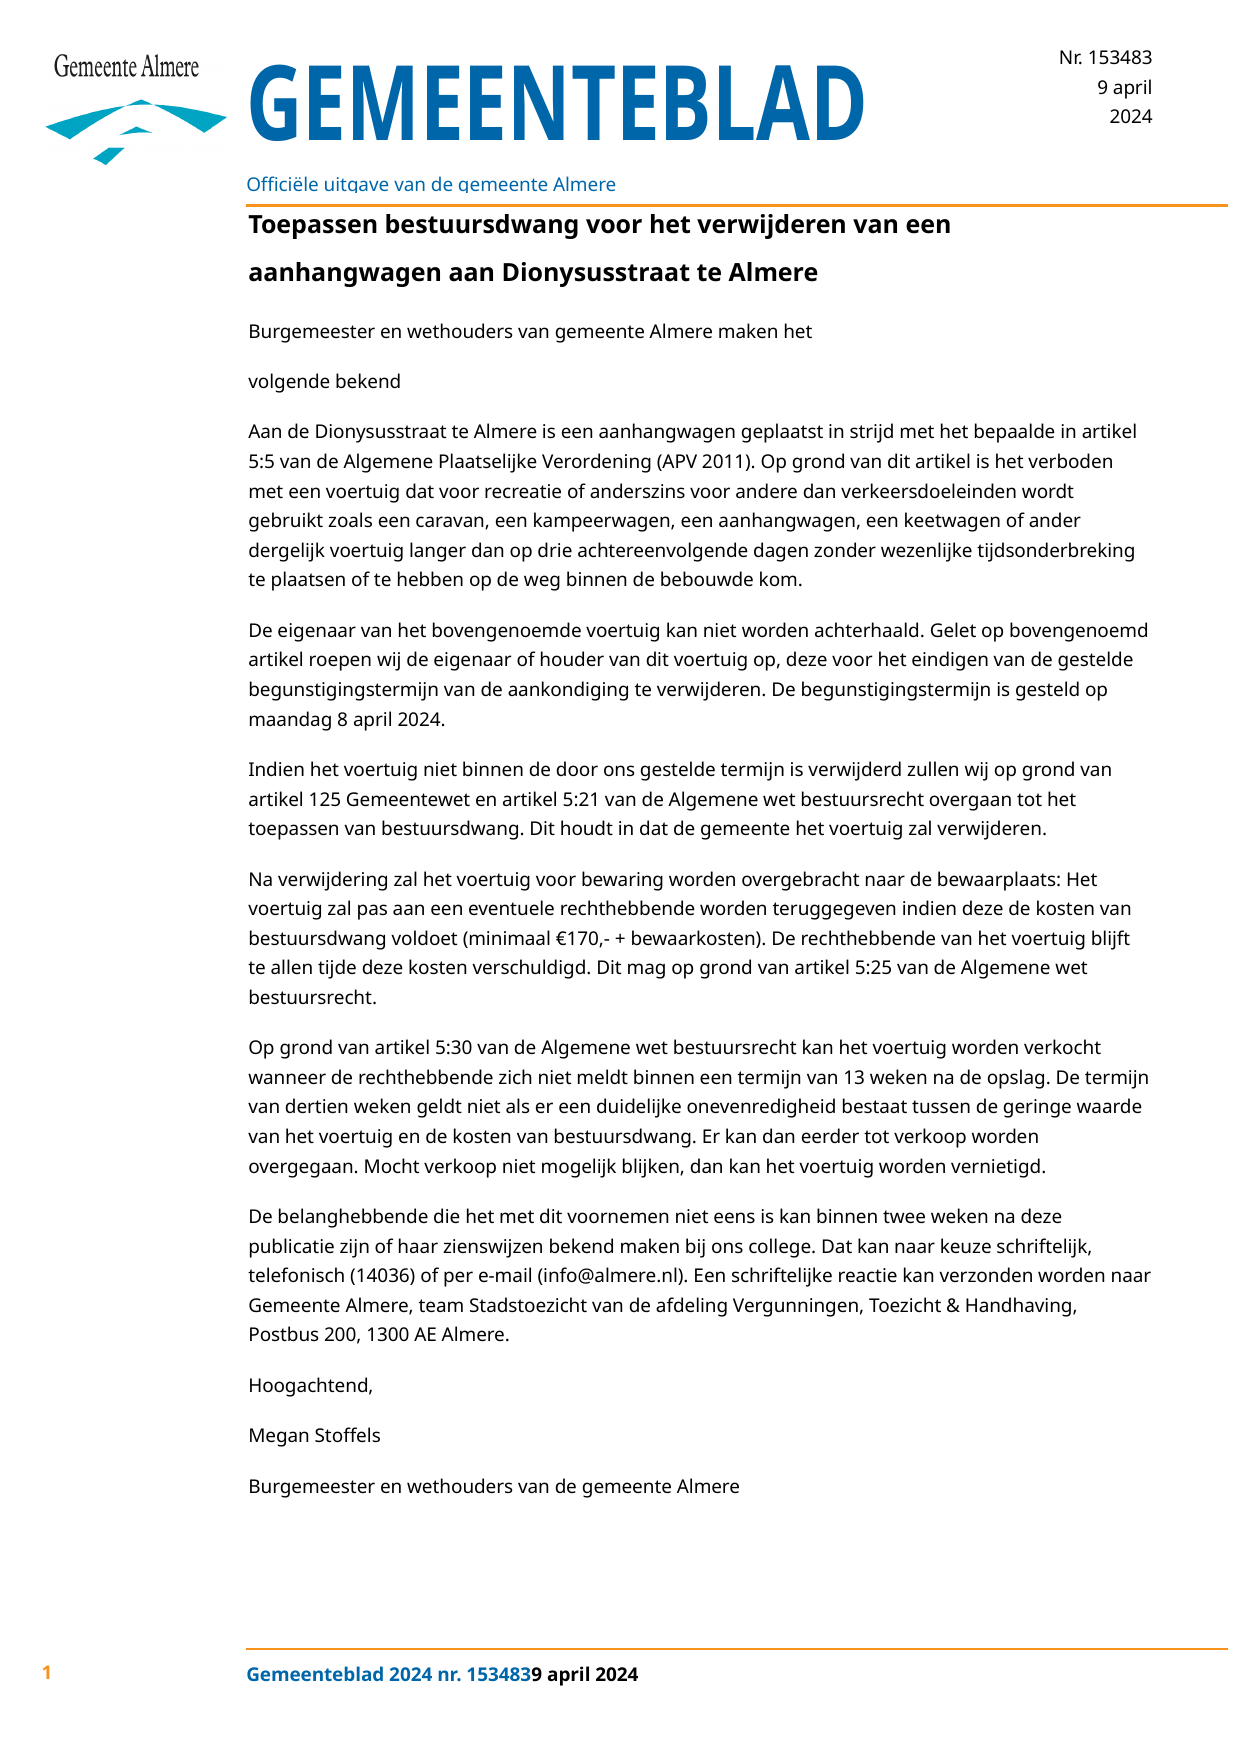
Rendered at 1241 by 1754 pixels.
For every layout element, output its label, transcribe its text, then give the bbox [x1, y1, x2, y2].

text Burgemeester en wethouders van gemeente Almere maken het [248, 318, 1152, 344]
text Megan Stoffels [248, 1422, 1152, 1448]
text Na verwijdering zal het voertuig voor bewaring worden overgebracht naar de bewaarplaats: Het voertuig zal pas aan een eventuele rechthebbende worden teruggegeven indien deze de kosten van bestuursdwang voldoet (minimaal €170,- + bewaarkosten). De rechthebbende van het voertuig blijft te allen tijde deze kosten verschuldigd. Dit mag op grond van artikel 5:25 van de Algemene wet bestuursrecht. [248, 866, 1152, 1010]
text Burgemeester en wethouders van de gemeente Almere [248, 1473, 1152, 1499]
text De belanghebbende die het met dit voornemen niet eens is kan binnen twee weken na deze publicatie zijn of haar zienswijzen bekend maken bij ons college. Dat kan naar keuze schriftelijk, telefonisch (14036) of per e-mail (info@almere.nl). Een schriftelijke reactie kan verzonden worden naar Gemeente Almere, team Stadstoezicht van de afdeling Vergunningen, Toezicht & Handhaving, Postbus 200, 1300 AE Almere. [248, 1203, 1152, 1347]
text Hoogachtend, [248, 1372, 1152, 1398]
text Toepassen bestuursdwang voor het verwijderen van een aanhangwagen aan Dionysusstraat te Almere [248, 207, 1152, 288]
text Aan de Dionysusstraat te Almere is een aanhangwagen geplaatst in strijd met het bepaalde in artikel 5:5 van de Algemene Plaatselijke Verordening (APV 2011). Op grond van dit artikel is het verboden met een voertuig dat voor recreatie of anderszins voor andere dan verkeersdoeleinden wordt gebruikt zoals een caravan, een kampeerwagen, een aanhangwagen, een keetwagen of ander dergelijk voertuig langer dan op drie achtereenvolgende dagen zonder wezenlijke tijdsonderbreking te plaatsen of te hebben op de weg binnen de bebouwde kom. [248, 419, 1152, 592]
text Indien het voertuig niet binnen de door ons gestelde termijn is verwijderd zullen wij op grond van artikel 125 Gemeentewet en artikel 5:21 van de Algemene wet bestuursrecht overgaan tot het toepassen van bestuursdwang. Dit houdt in dat de gemeente het voertuig zal verwijderen. [248, 756, 1152, 841]
text Op grond van artikel 5:30 van de Algemene wet bestuursrecht kan het voertuig worden verkocht wanneer de rechthebbende zich niet meldt binnen een termijn van 13 weken na de opslag. De termijn van dertien weken geldt niet als er een duidelijke onevenredigheid bestaat tussen de geringe waarde van het voertuig en de kosten van bestuursdwang. Er kan dan eerder tot verkoop worden overgegaan. Mocht verkoop niet mogelijk blijken, dan kan het voertuig worden vernietigd. [248, 1034, 1152, 1179]
text De eigenaar van het bovengenoemde voertuig kan niet worden achterhaald. Gelet op bovengenoemd artikel roepen wij de eigenaar of houder van dit voertuig op, deze voor het eindigen van de gestelde begunstigingstermijn van de aankondiging te verwijderen. De begunstigingstermijn is gesteld op maandag 8 april 2024. [248, 617, 1152, 732]
picture [41, 47, 231, 172]
text volgende bekend [248, 368, 1152, 394]
